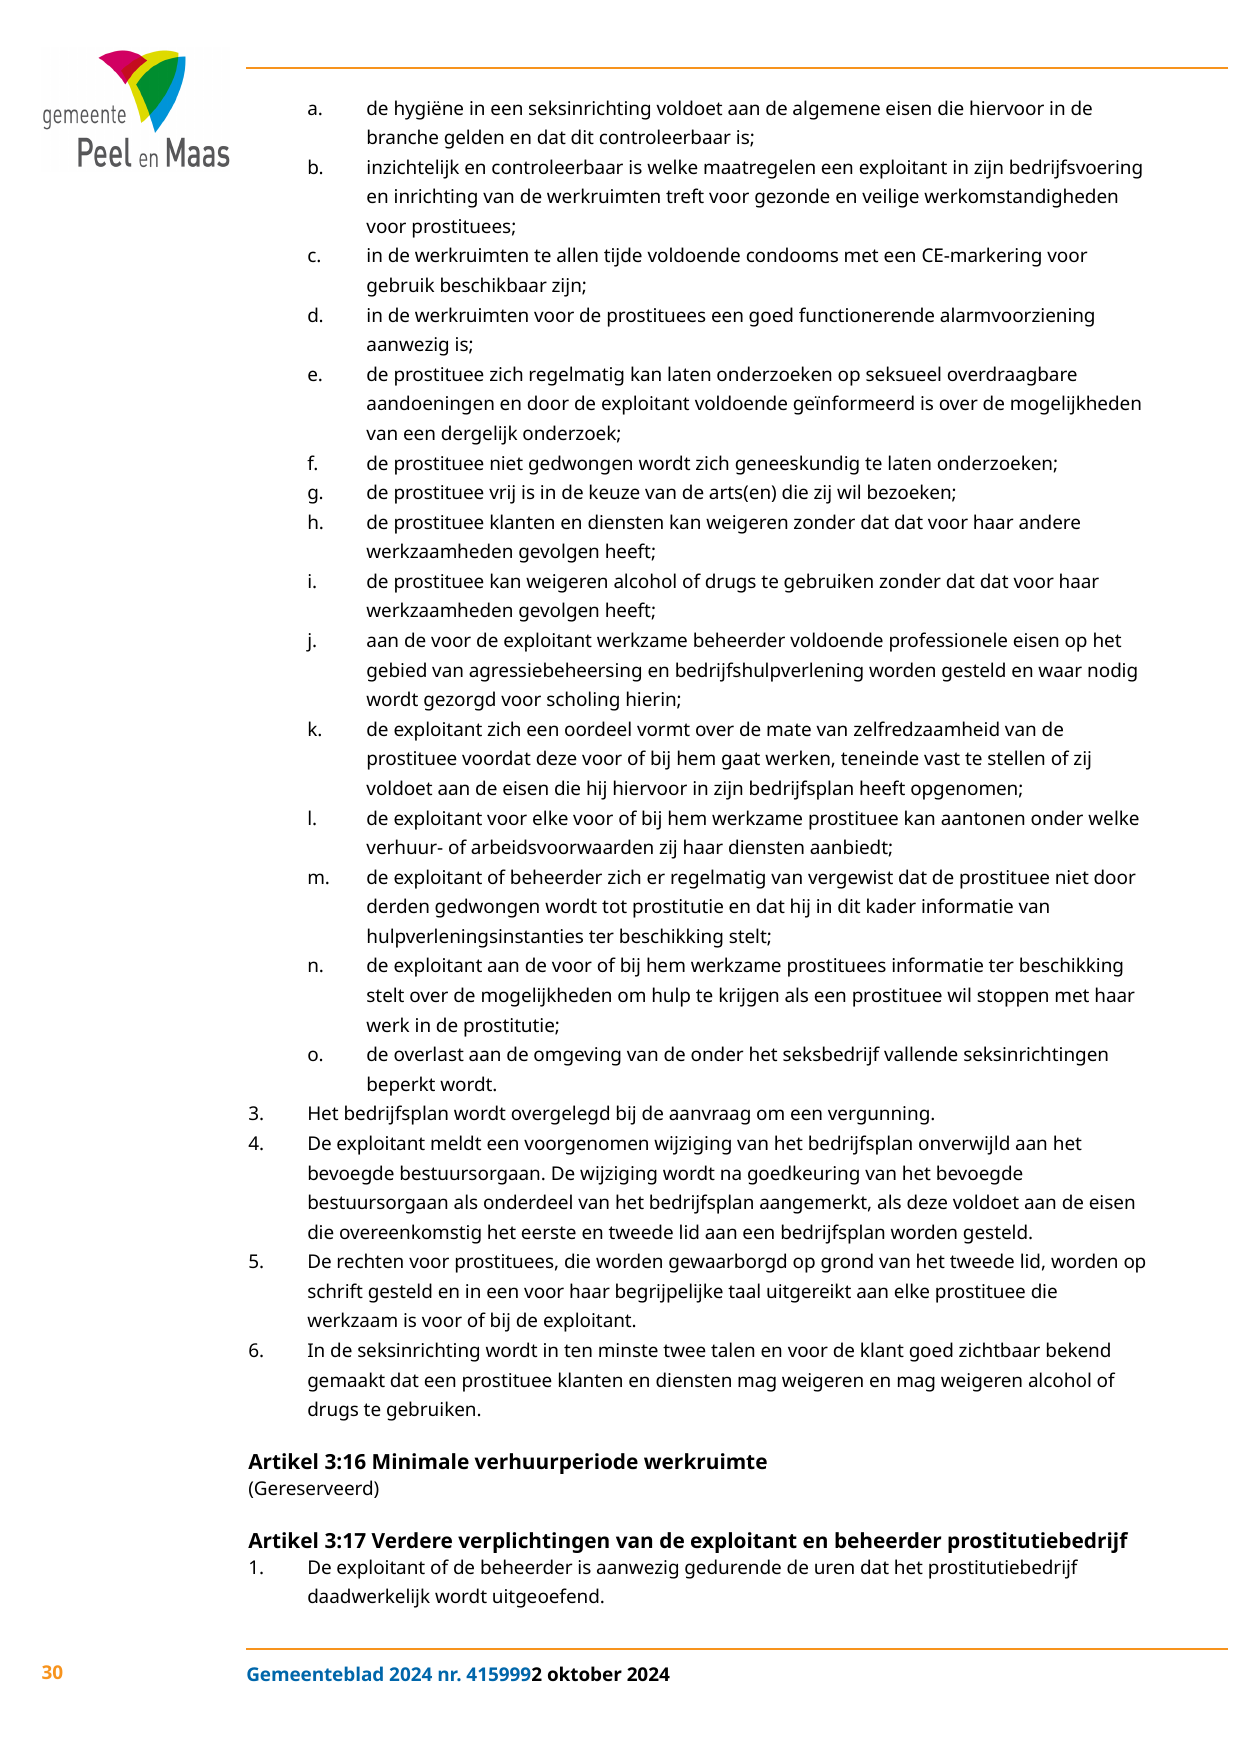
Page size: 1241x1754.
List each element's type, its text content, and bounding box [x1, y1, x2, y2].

list De exploitant of de beheerder is aanwezig gedurende de uren dat het prostitutiebedrijf daadwerkelijk wordt uitgeoefend. [248, 1554, 1152, 1609]
list de hygiëne in een seksinrichting voldoet aan de algemene eisen die hiervoor in de branche gelden en dat dit controleerbaar is; [307, 95, 1152, 150]
list de exploitant zich een oordeel vormt over de mate van zelfredzaamheid van de prostituee voordat deze voor of bij hem gaat werken, teneinde vast te stellen of zij voldoet aan de eisen die hij hiervoor in zijn bedrijfsplan heeft opgenomen; [307, 716, 1152, 801]
list De exploitant meldt een voorgenomen wijziging van het bedrijfsplan onverwijld aan het bevoegde bestuursorgaan. De wijziging wordt na goedkeuring van het bevoegde bestuursorgaan als onderdeel van het bedrijfsplan aangemerkt, als deze voldoet aan de eisen die overeenkomstig het eerste en tweede lid aan een bedrijfsplan worden gesteld. [248, 1130, 1152, 1245]
list de prostituee kan weigeren alcohol of drugs te gebruiken zonder dat dat voor haar werkzaamheden gevolgen heeft; [307, 568, 1152, 623]
list aan de voor de exploitant werkzame beheerder voldoende professionele eisen op het gebied van agressiebeheersing en bedrijfshulpverlening worden gesteld en waar nodig wordt gezorgd voor scholing hierin; [307, 627, 1152, 712]
picture [41, 47, 231, 172]
list in de werkruimten te allen tijde voldoende condooms met een CE-markering voor gebruik beschikbaar zijn; [307, 243, 1152, 298]
list de exploitant voor elke voor of bij hem werkzame prostituee kan aantonen onder welke verhuur- of arbeidsvoorwaarden zij haar diensten aanbiedt; [307, 805, 1152, 860]
list In de seksinrichting wordt in ten minste twee talen en voor de klant goed zichtbaar bekend gemaakt dat een prostituee klanten en diensten mag weigeren en mag weigeren alcohol of drugs te gebruiken. [248, 1337, 1152, 1422]
text Artikel 3:17 Verdere verplichtingen van de exploitant en beheerder prostitutiebedrijf [248, 1526, 1152, 1554]
list de exploitant aan de voor of bij hem werkzame prostituees informatie ter beschikking stelt over de mogelijkheden om hulp te krijgen als een prostituee wil stoppen met haar werk in de prostitutie; [307, 953, 1152, 1038]
list in de werkruimten voor de prostituees een goed functionerende alarmvoorziening aanwezig is; [307, 302, 1152, 357]
list de prostituee zich regelmatig kan laten onderzoeken op seksueel overdraagbare aandoeningen en door de exploitant voldoende geïnformeerd is over de mogelijkheden van een dergelijk onderzoek; [307, 361, 1152, 446]
list inzichtelijk en controleerbaar is welke maatregelen een exploitant in zijn bedrijfsvoering en inrichting van de werkruimten treft voor gezonde en veilige werkomstandigheden voor prostituees; [307, 154, 1152, 239]
list de prostituee niet gedwongen wordt zich geneeskundig te laten onderzoeken; [307, 450, 1152, 476]
list De rechten voor prostituees, die worden gewaarborgd op grond van het tweede lid, worden op schrift gesteld en in een voor haar begrijpelijke taal uitgereikt aan elke prostituee die werkzaam is voor of bij de exploitant. [248, 1248, 1152, 1333]
list Het bedrijfsplan wordt overgelegd bij de aanvraag om een vergunning. [248, 1101, 1152, 1126]
text Artikel 3:16 Minimale verhuurperiode werkruimte [248, 1447, 1152, 1475]
list de exploitant of beheerder zich er regelmatig van vergewist dat de prostituee niet door derden gedwongen wordt tot prostitutie en dat hij in dit kader informatie van hulpverleningsinstanties ter beschikking stelt; [307, 864, 1152, 949]
list de overlast aan de omgeving van de onder het seksbedrijf vallende seksinrichtingen beperkt wordt. [307, 1041, 1152, 1097]
list de prostituee vrij is in de keuze van de arts(en) die zij wil bezoeken; [307, 479, 1152, 505]
text (Gereserveerd) [248, 1475, 1152, 1501]
list de prostituee klanten en diensten kan weigeren zonder dat dat voor haar andere werkzaamheden gevolgen heeft; [307, 509, 1152, 564]
